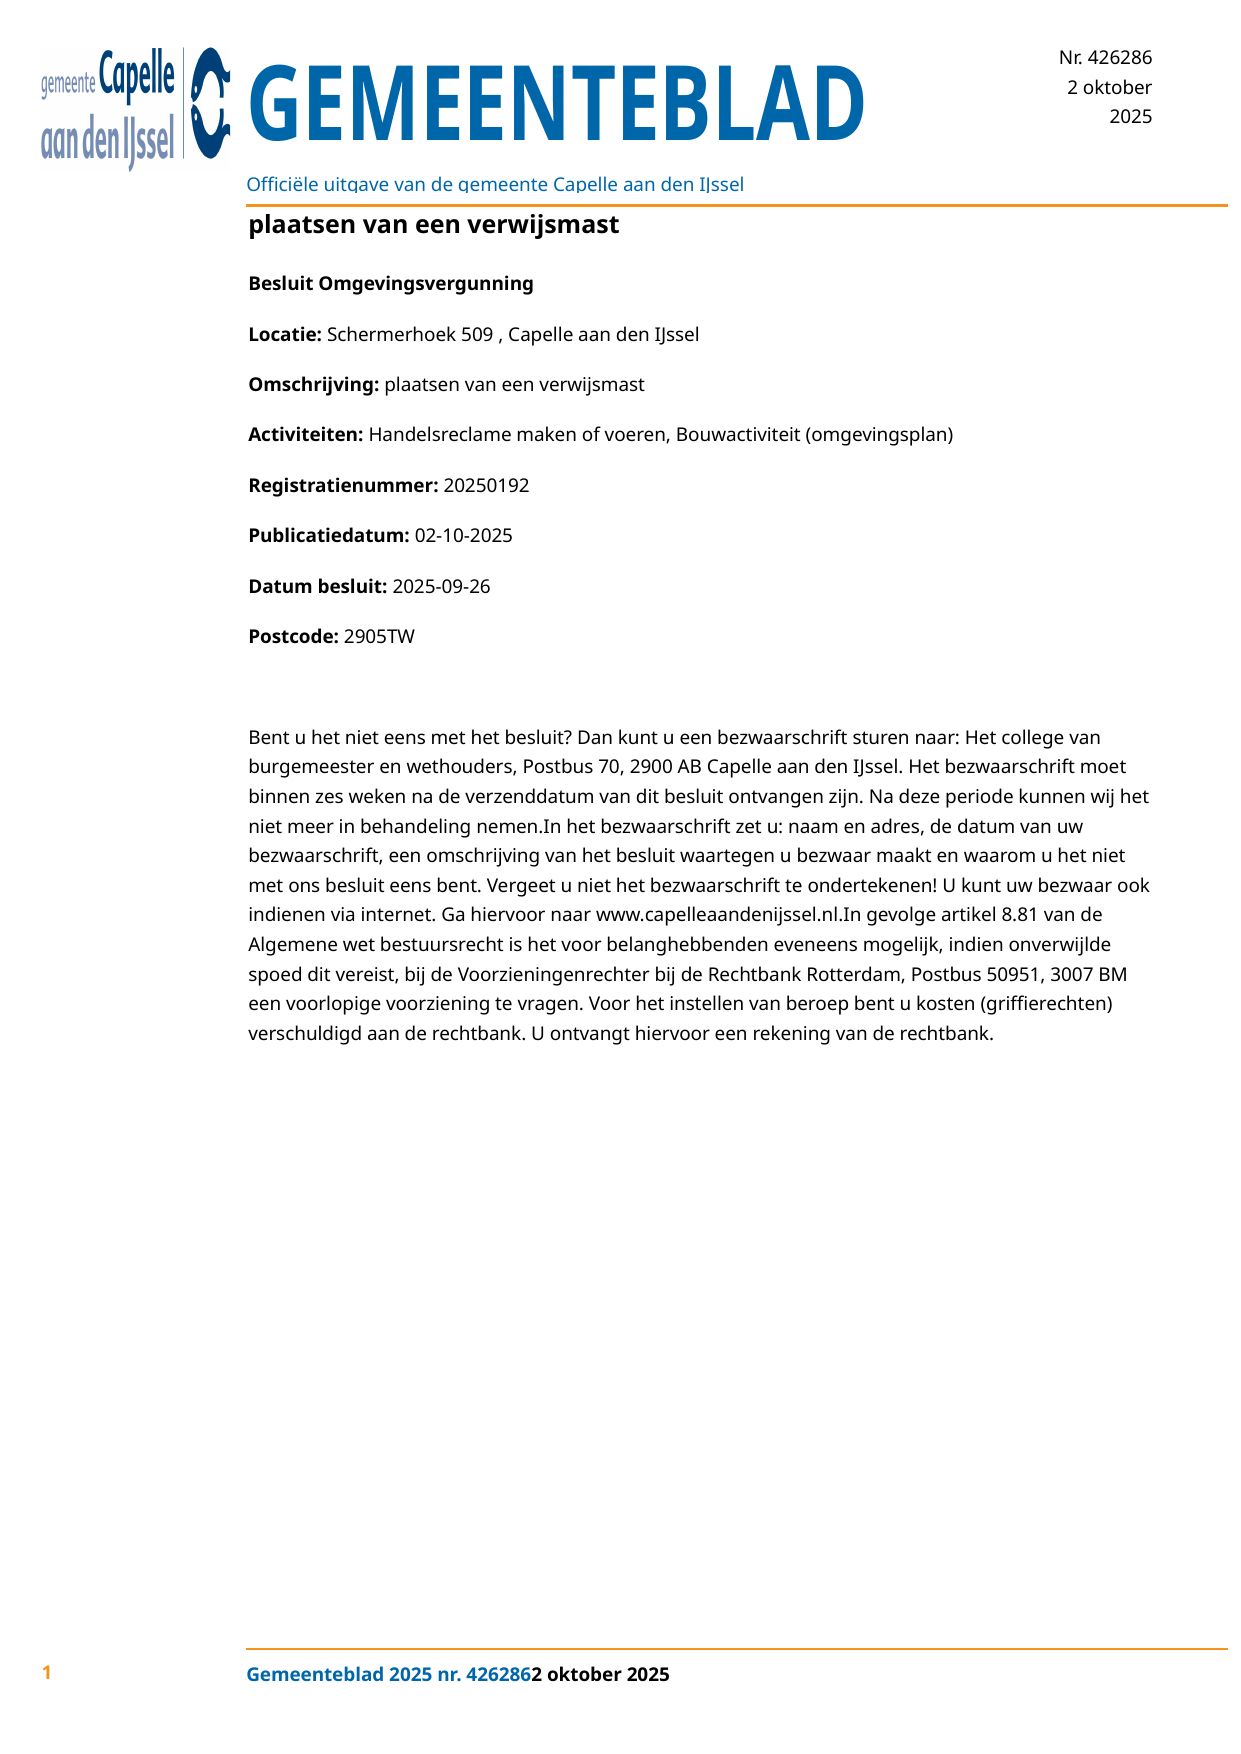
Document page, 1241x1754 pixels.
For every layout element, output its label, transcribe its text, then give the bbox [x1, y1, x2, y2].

text plaatsen van een verwijsmast [248, 207, 1152, 241]
picture [41, 47, 231, 172]
text Registratienummer: 20250192 [248, 472, 1152, 498]
text Publicatiedatum: 02-10-2025 [248, 522, 1152, 548]
text Locatie: Schermerhoek 509 , Capelle aan den IJssel [248, 321, 1152, 346]
text Postcode: 2905TW [248, 623, 1152, 649]
text Activiteiten: Handelsreclame maken of voeren, Bouwactiviteit (omgevingsplan) [248, 422, 1152, 447]
text Bent u het niet eens met het besluit? Dan kunt u een bezwaarschrift sturen naar: Het college van burgemeester en wethouders, Postbus 70, 2900 AB Capelle aan den IJssel. Het bezwaarschrift moet binnen zes weken na de verzenddatum van dit besluit ontvangen zijn. Na deze periode kunnen wij het niet meer in behandeling nemen.In het bezwaarschrift zet u: naam en adres, de datum van uw bezwaarschrift, een omschrijving van het besluit waartegen u bezwaar maakt en waarom u het niet met ons besluit eens bent. Vergeet u niet het bezwaarschrift te ondertekenen! U kunt uw bezwaar ook indienen via internet. Ga hiervoor naar www.capelleaandenijssel.nl.In gevolge artikel 8.81 van de Algemene wet bestuursrecht is het voor belanghebbenden eveneens mogelijk, indien onverwijlde spoed dit vereist, bij de Voorzieningenrechter bij de Rechtbank Rotterdam, Postbus 50951, 3007 BM een voorlopige voorziening te vragen. Voor het instellen van beroep bent u kosten (griffierechten) verschuldigd aan de rechtbank. U ontvangt hiervoor een rekening van de rechtbank. [248, 724, 1152, 1046]
text Datum besluit: 2025-09-26 [248, 573, 1152, 598]
text Omschrijving: plaatsen van een verwijsmast [248, 371, 1152, 397]
text Besluit Omgevingsvergunning [248, 270, 1152, 296]
